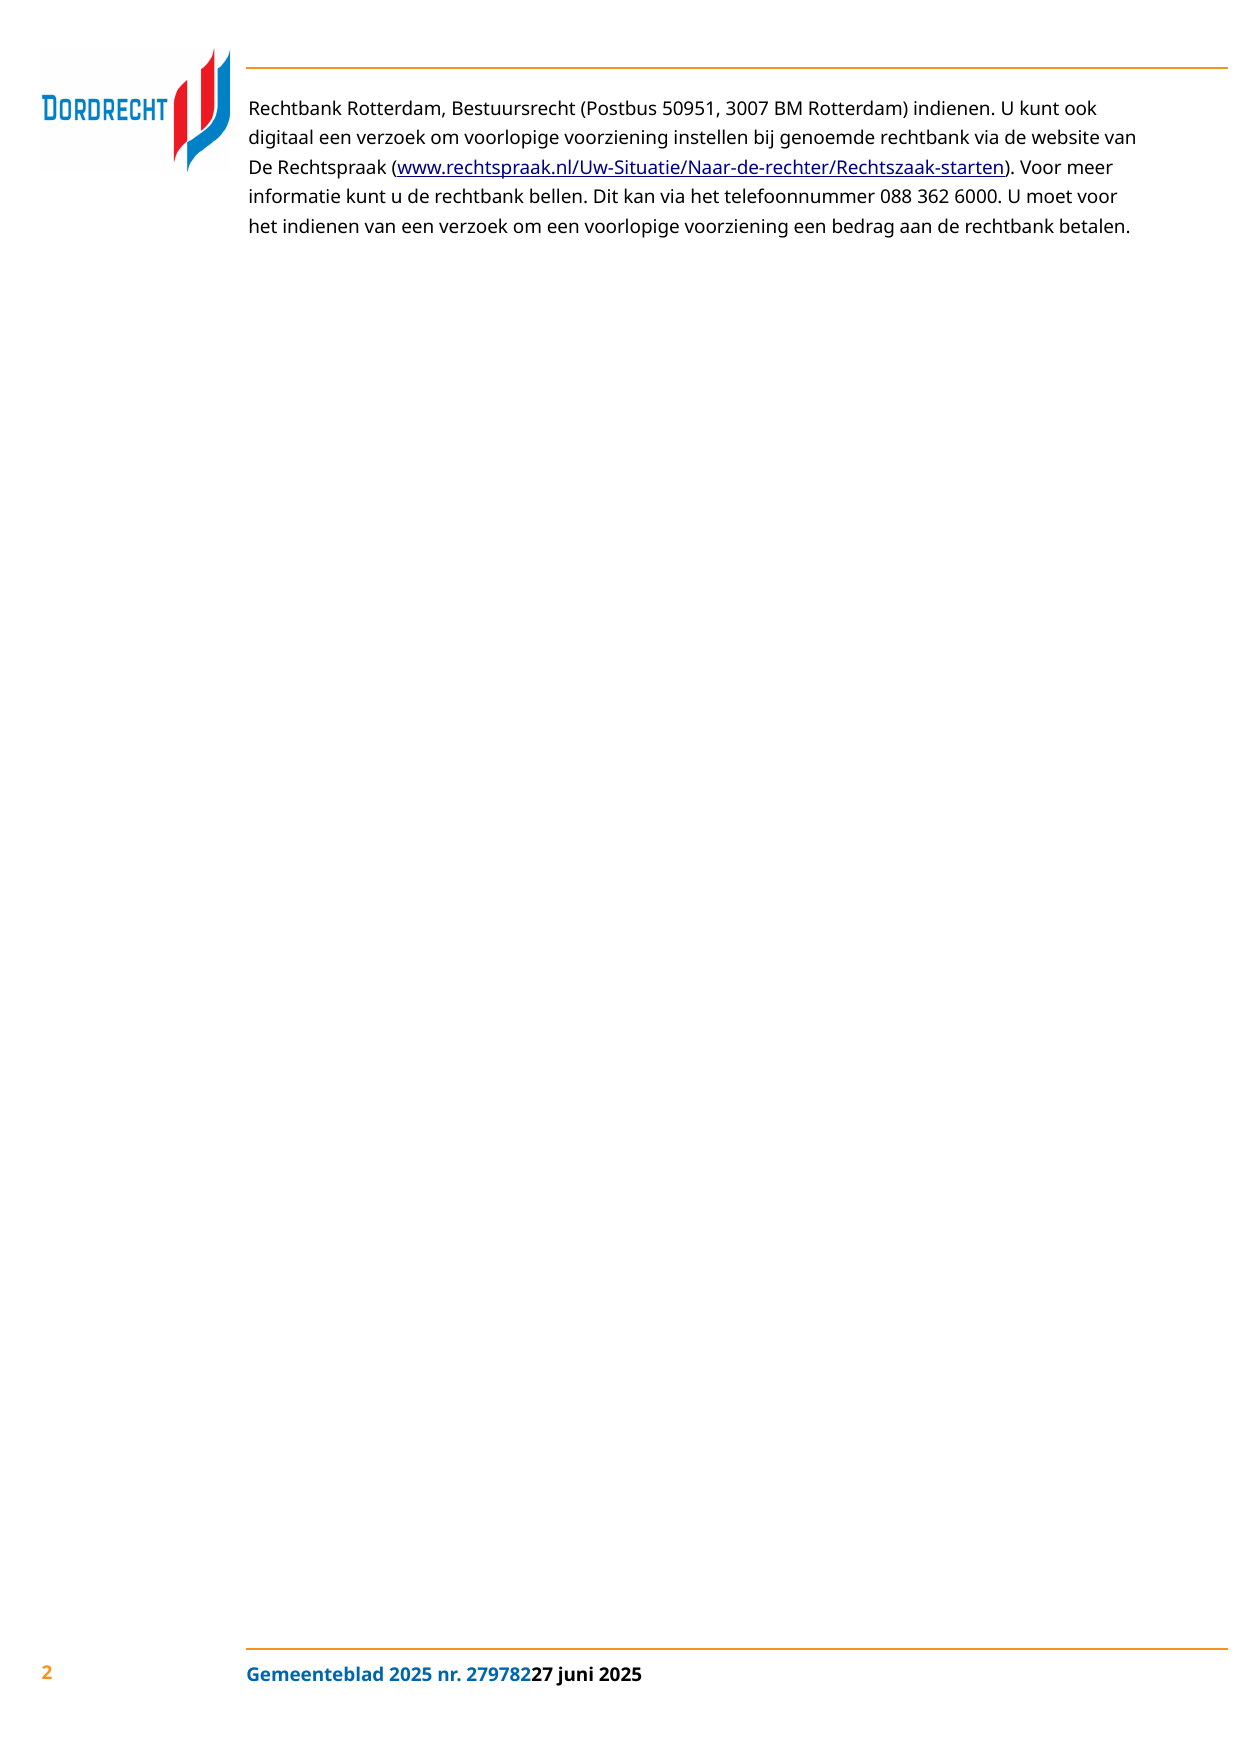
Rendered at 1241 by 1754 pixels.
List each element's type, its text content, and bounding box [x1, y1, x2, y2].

text Rechtbank Rotterdam, Bestuursrecht (Postbus 50951, 3007 BM Rotterdam) indienen. U kunt ook digitaal een verzoek om voorlopige voorziening instellen bij genoemde rechtbank via de website van De Rechtspraak (www.rechtspraak.nl/Uw-Situatie/Naar-de-rechter/Rechtszaak-starten). Voor meer informatie kunt u de rechtbank bellen. Dit kan via het telefoonnummer 088 362 6000. U moet voor het indienen van een verzoek om een voorlopige voorziening een bedrag aan de rechtbank betalen. [248, 95, 1152, 239]
picture [41, 47, 231, 172]
